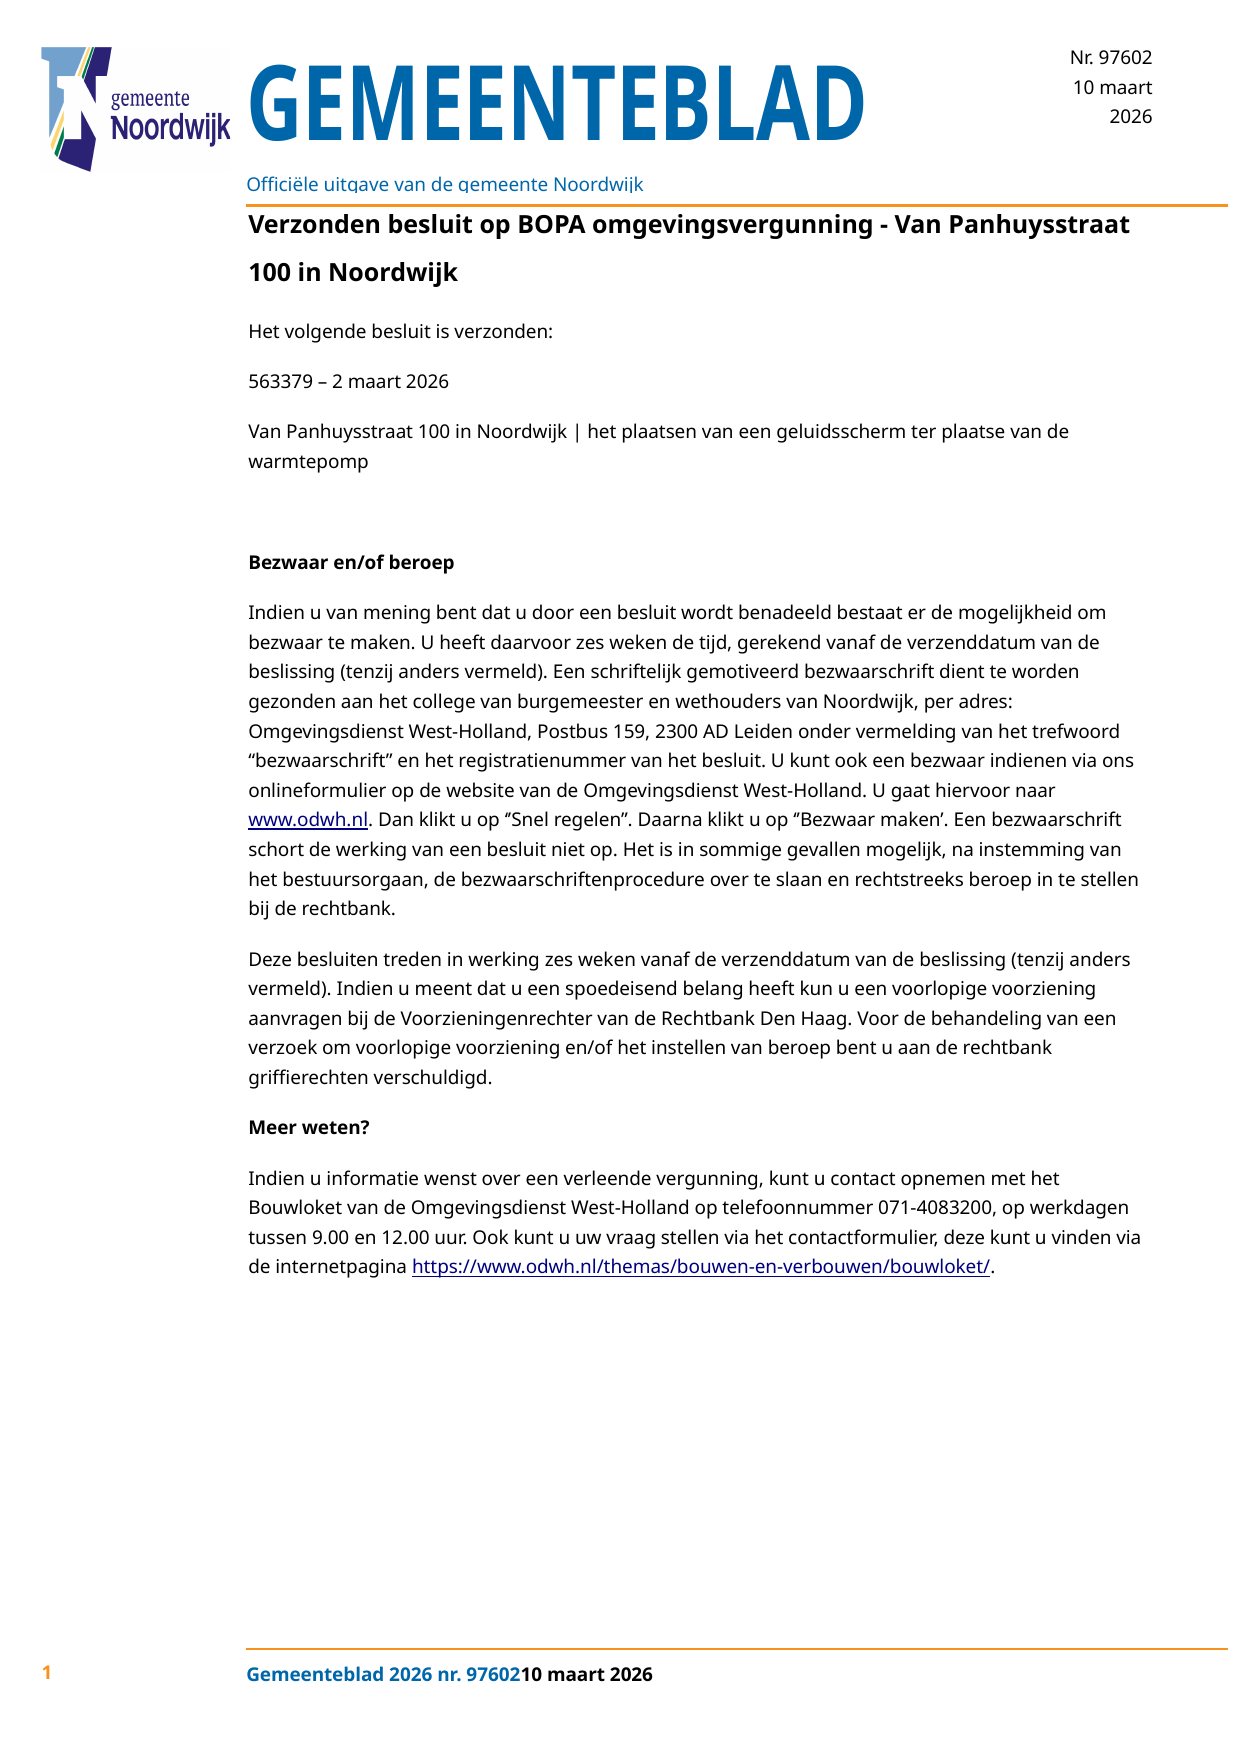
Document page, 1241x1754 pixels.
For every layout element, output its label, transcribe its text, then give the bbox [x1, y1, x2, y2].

text 563379 – 2 maart 2026 [248, 368, 1152, 394]
text Het volgende besluit is verzonden: [248, 318, 1152, 344]
text Indien u informatie wenst over een verleende vergunning, kunt u contact opnemen met het Bouwloket van de Omgevingsdienst West-Holland op telefoonnummer 071-4083200, op werkdagen tussen 9.00 en 12.00 uur. Ook kunt u uw vraag stellen via het contactformulier, deze kunt u vinden via de internetpagina https://www.odwh.nl/themas/bouwen-en-verbouwen/bouwloket/. [248, 1165, 1152, 1279]
text Bezwaar en/of beroep [248, 549, 1152, 575]
text Van Panhuysstraat 100 in Noordwijk | het plaatsen van een geluidsscherm ter plaatse van de warmtepomp [248, 419, 1152, 474]
picture [41, 47, 231, 172]
text Deze besluiten treden in werking zes weken vanaf de verzenddatum van de beslissing (tenzij anders vermeld). Indien u meent dat u een spoedeisend belang heeft kun u een voorlopige voorziening aanvragen bij de Voorzieningenrechter van de Rechtbank Den Haag. Voor de behandeling van een verzoek om voorlopige voorziening en/of het instellen van beroep bent u aan de rechtbank griffierechten verschuldigd. [248, 946, 1152, 1090]
text Indien u van mening bent dat u door een besluit wordt benadeeld bestaat er de mogelijkheid om bezwaar te maken. U heeft daarvoor zes weken de tijd, gerekend vanaf de verzenddatum van de beslissing (tenzij anders vermeld). Een schriftelijk gemotiveerd bezwaarschrift dient te worden gezonden aan het college van burgemeester en wethouders van Noordwijk, per adres: Omgevingsdienst West-Holland, Postbus 159, 2300 AD Leiden onder vermelding van het trefwoord “bezwaarschrift” en het registratienummer van het besluit. U kunt ook een bezwaar indienen via ons onlineformulier op de website van de Omgevingsdienst West-Holland. U gaat hiervoor naar www.odwh.nl. Dan klikt u op ‘’Snel regelen”. Daarna klikt u op ‘’Bezwaar maken’. Een bezwaarschrift schort de werking van een besluit niet op. Het is in sommige gevallen mogelijk, na instemming van het bestuursorgaan, de bezwaarschriftenprocedure over te slaan en rechtstreeks beroep in te stellen bij de rechtbank. [248, 599, 1152, 921]
text Verzonden besluit op BOPA omgevingsvergunning - Van Panhuysstraat 100 in Noordwijk [248, 207, 1152, 288]
text Meer weten? [248, 1114, 1152, 1140]
